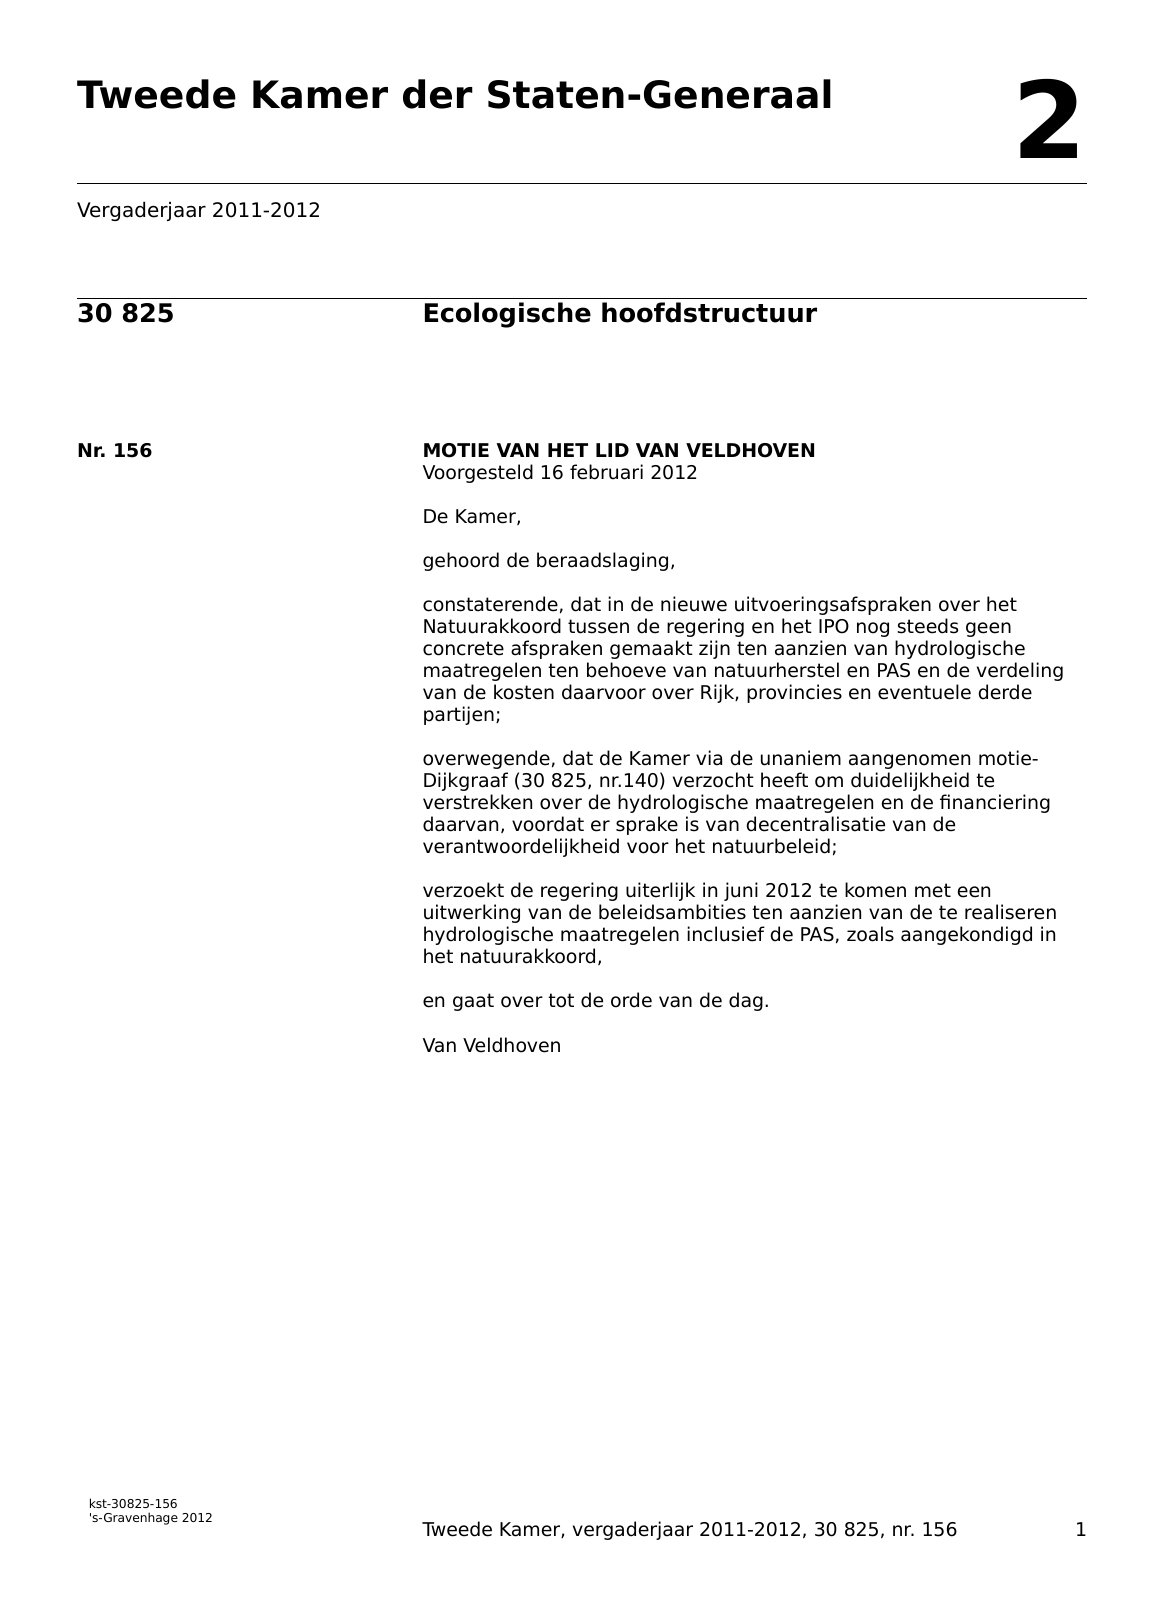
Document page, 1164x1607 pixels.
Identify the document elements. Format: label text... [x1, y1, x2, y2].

text De Kamer, [422, 506, 1087, 528]
text gehoord de beraadslaging, [422, 550, 1087, 572]
text verzoekt de regering uiterlijk in juni 2012 te komen met een uitwerking van de beleidsambities ten aanzien van de te realiseren hydrologische maatregelen inclusief de PAS, zoals aangekondigd in het natuurakkoord, [422, 880, 1087, 968]
table_header Tweede Kamer der Staten-Generaal [77, 59, 886, 183]
text constaterende, dat in de nieuwe uitvoeringsafspraken over het Natuurakkoord tussen de regering en het IPO nog steeds geen concrete afspraken gemaakt zijn ten aanzien van hydrologische maatregelen ten behoeve van natuurherstel en PAS en de verdeling van de kosten daarvoor over Rijk, provincies en eventuele derde partijen; [422, 594, 1087, 726]
text kst-30825-156 [88, 1497, 323, 1511]
text en gaat over tot de orde van de dag. [422, 990, 1087, 1012]
subtitle Nr. 156 MOTIE VAN HET LID VAN VELDHOVEN [77, 440, 1087, 462]
subtitle 30 825 Ecologische hoofdstructuur [77, 299, 1087, 329]
text 's-Gravenhage 2012 [88, 1511, 323, 1525]
text overwegende, dat de Kamer via de unaniem aangenomen motie-Dijkgraaf (30 825, nr.140) verzocht heeft om duidelijkheid te verstrekken over de hydrologische maatregelen en de financiering daarvan, voordat er sprake is van decentralisatie van de verantwoordelijkheid voor het natuurbeleid; [422, 748, 1087, 858]
text Van Veldhoven [422, 1034, 1087, 1057]
table_header 2 [886, 59, 1087, 183]
table_cell Vergaderjaar 2011-2012 [77, 184, 1087, 298]
text Voorgesteld 16 februari 2012 [422, 462, 1087, 484]
